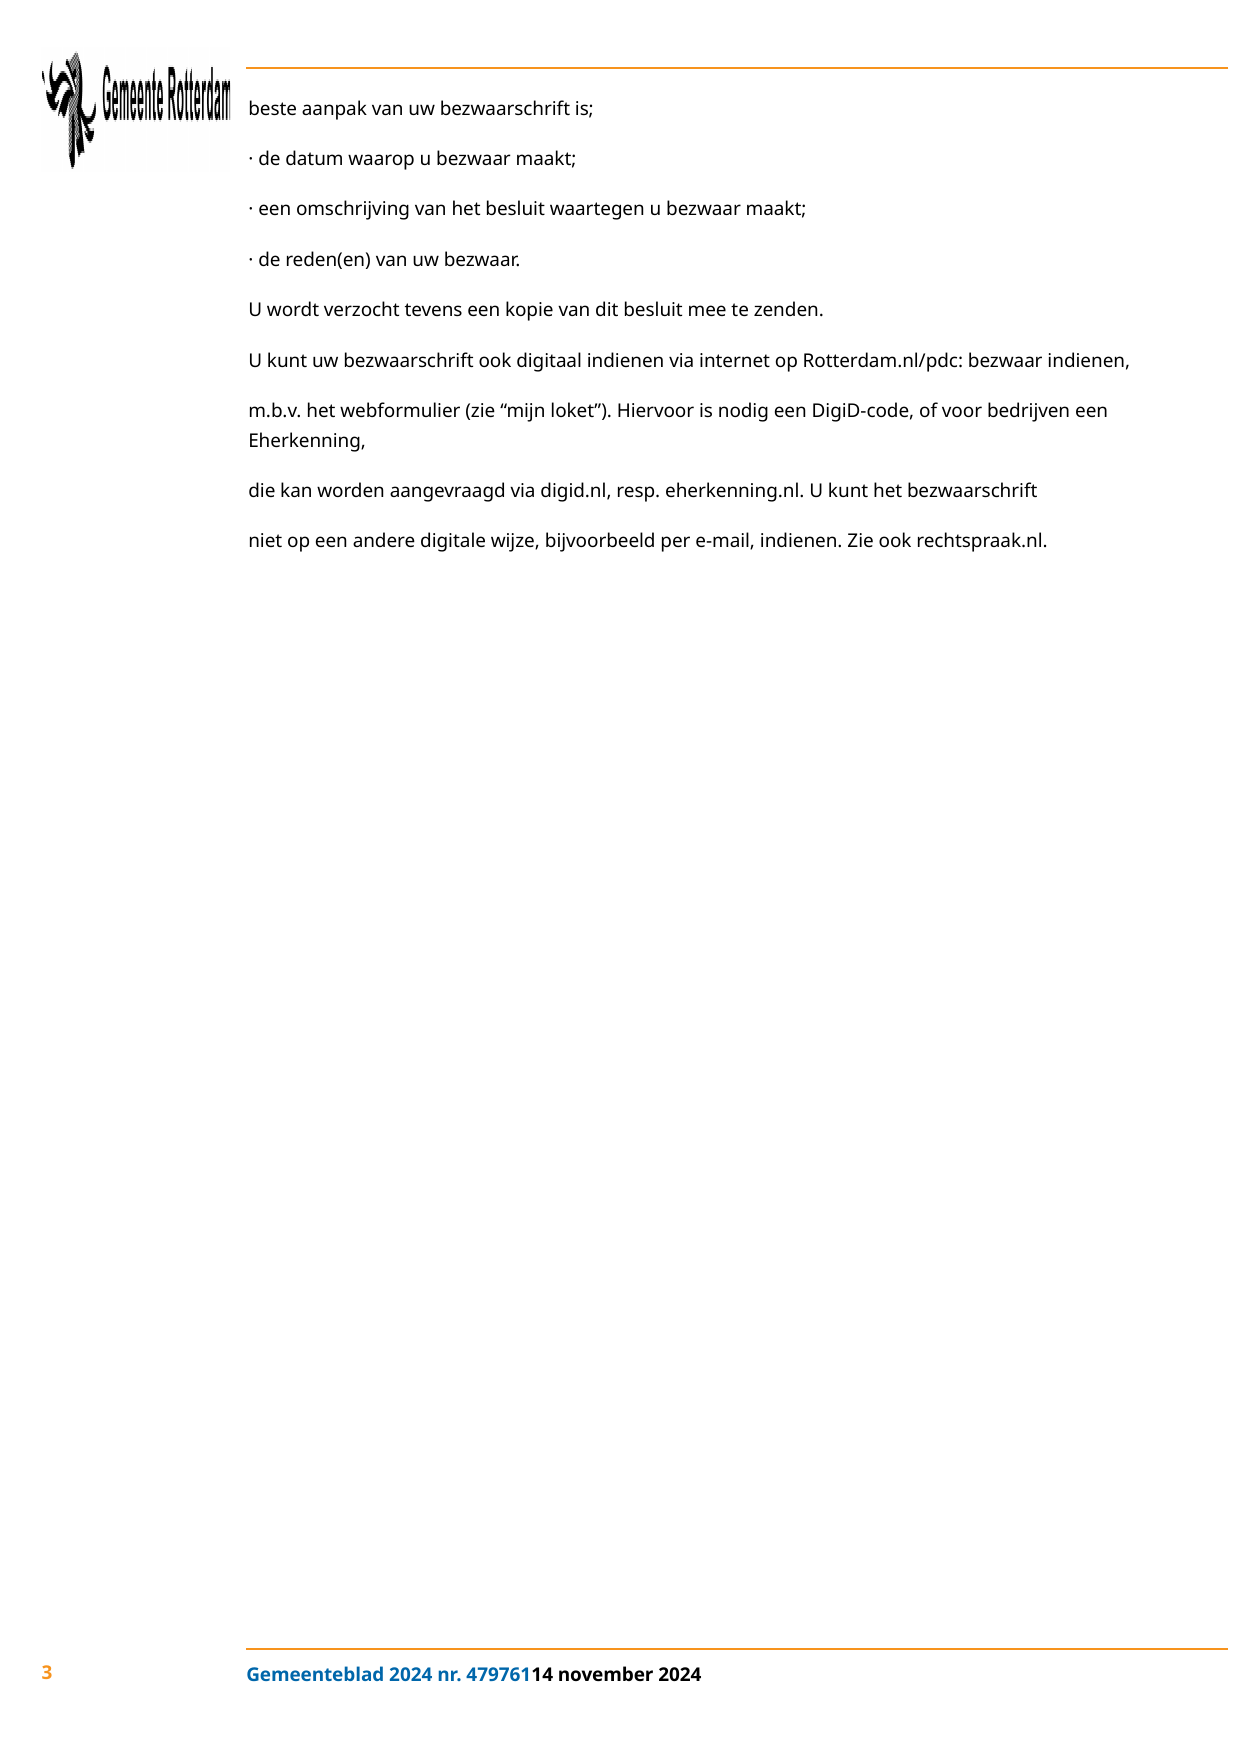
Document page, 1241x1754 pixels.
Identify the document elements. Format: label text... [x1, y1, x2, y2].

text niet op een andere digitale wijze, bijvoorbeeld per e-mail, indienen. Zie ook rechtspraak.nl. [248, 528, 1152, 553]
text U wordt verzocht tevens een kopie van dit besluit mee te zenden. [248, 296, 1152, 322]
text · de reden(en) van uw bezwaar. [248, 246, 1152, 272]
text · een omschrijving van het besluit waartegen u bezwaar maakt; [248, 196, 1152, 221]
text · de datum waarop u bezwaar maakt; [248, 145, 1152, 171]
text die kan worden aangevraagd via digid.nl, resp. eherkenning.nl. U kunt het bezwaarschrift [248, 477, 1152, 503]
text m.b.v. het webformulier (zie “mijn loket”). Hiervoor is nodig een DigiD-code, of voor bedrijven een Eherkenning, [248, 397, 1152, 453]
picture [41, 47, 231, 172]
text beste aanpak van uw bezwaarschrift is; [248, 95, 1152, 121]
text U kunt uw bezwaarschrift ook digitaal indienen via internet op Rotterdam.nl/pdc: bezwaar indienen, [248, 347, 1152, 373]
